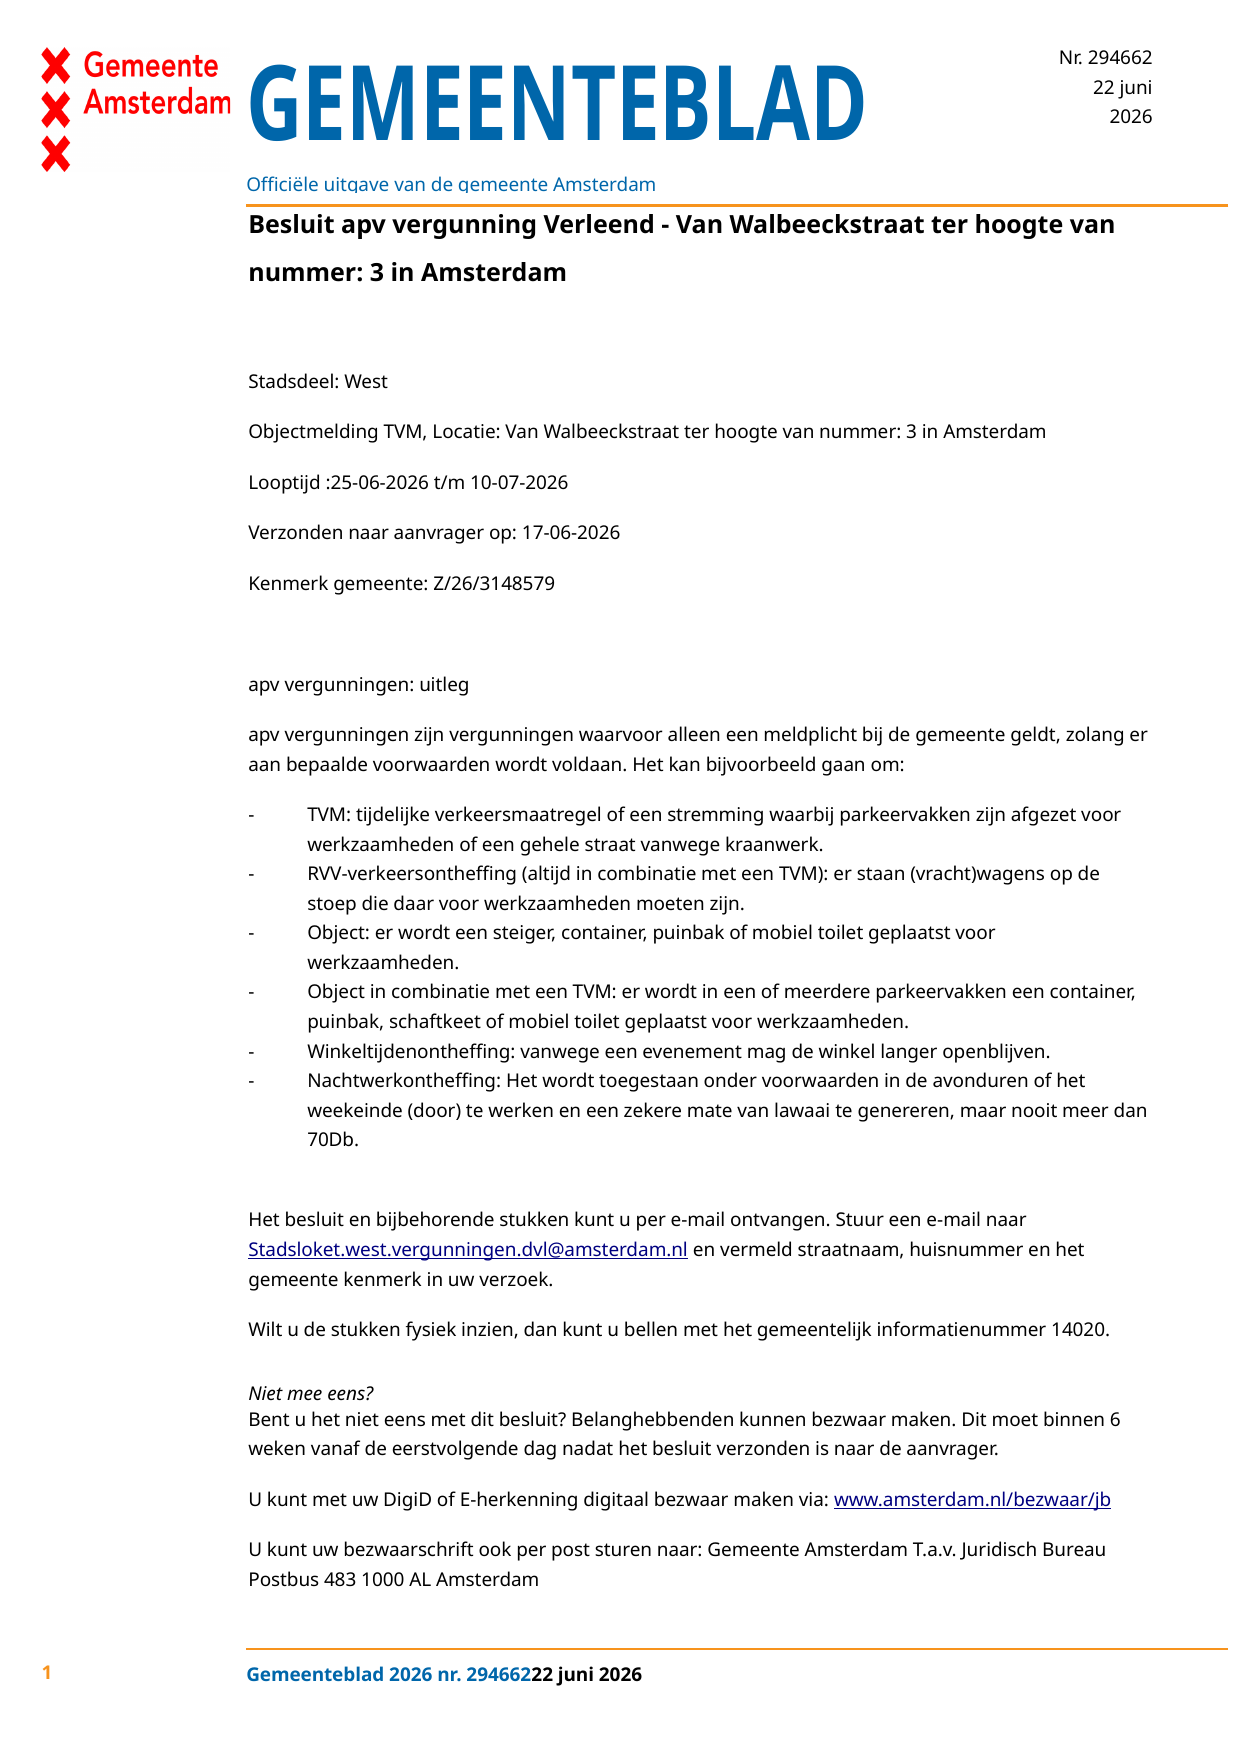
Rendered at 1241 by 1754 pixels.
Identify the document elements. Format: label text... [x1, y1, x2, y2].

list Nachtwerkontheffing: Het wordt toegestaan onder voorwaarden in de avonduren of het weekeinde (door) te werken en een zekere mate van lawaai te genereren, maar nooit meer dan 70Db. [248, 1067, 1152, 1152]
text Niet mee eens? [248, 1380, 1152, 1406]
text U kunt met uw DigiD of E-herkenning digitaal bezwaar maken via: www.amsterdam.nl/bezwaar/jb [248, 1486, 1152, 1512]
text Looptijd :25-06-2026 t/m 10-07-2026 [248, 469, 1152, 495]
list Object: er wordt een steiger, container, puinbak of mobiel toilet geplaatst voor werkzaamheden. [248, 919, 1152, 975]
list TVM: tijdelijke verkeersmaatregel of een stremming waarbij parkeervakken zijn afgezet voor werkzaamheden of een gehele straat vanwege kraanwerk. [248, 801, 1152, 857]
text Bent u het niet eens met dit besluit? Belanghebbenden kunnen bezwaar maken. Dit moet binnen 6 weken vanaf de eerstvolgende dag nadat het besluit verzonden is naar de aanvrager. [248, 1406, 1152, 1461]
text Verzonden naar aanvrager op: 17-06-2026 [248, 519, 1152, 545]
text Objectmelding TVM, Locatie: Van Walbeeckstraat ter hoogte van nummer: 3 in Amsterdam [248, 419, 1152, 444]
picture [41, 47, 231, 172]
text apv vergunningen: uitleg [248, 671, 1152, 697]
text Besluit apv vergunning Verleend - Van Walbeeckstraat ter hoogte van nummer: 3 in Amsterdam [248, 207, 1152, 288]
list Winkeltijdenontheffing: vanwege een evenement mag de winkel langer openblijven. [248, 1038, 1152, 1064]
text Het besluit en bijbehorende stukken kunt u per e-mail ontvangen. Stuur een e-mail naar Stadsloket.west.vergunningen.dvl@amsterdam.nl en vermeld straatnaam, huisnummer en het gemeente kenmerk in uw verzoek. [248, 1207, 1152, 1292]
list Object in combinatie met een TVM: er wordt in een of meerdere parkeervakken een container, puinbak, schaftkeet of mobiel toilet geplaatst voor werkzaamheden. [248, 979, 1152, 1034]
text apv vergunningen zijn vergunningen waarvoor alleen een meldplicht bij de gemeente geldt, zolang er aan bepaalde voorwaarden wordt voldaan. Het kan bijvoorbeeld gaan om: [248, 721, 1152, 777]
text Stadsdeel: West [248, 368, 1152, 394]
list RVV-verkeersontheffing (altijd in combinatie met een TVM): er staan (vracht)wagens op de stoep die daar voor werkzaamheden moeten zijn. [248, 860, 1152, 916]
text Wilt u de stukken fysiek inzien, dan kunt u bellen met het gemeentelijk informatienummer 14020. [248, 1316, 1152, 1342]
text Kenmerk gemeente: Z/26/3148579 [248, 570, 1152, 596]
text U kunt uw bezwaarschrift ook per post sturen naar: Gemeente Amsterdam T.a.v. Juridisch Bureau Postbus 483 1000 AL Amsterdam [248, 1536, 1152, 1592]
